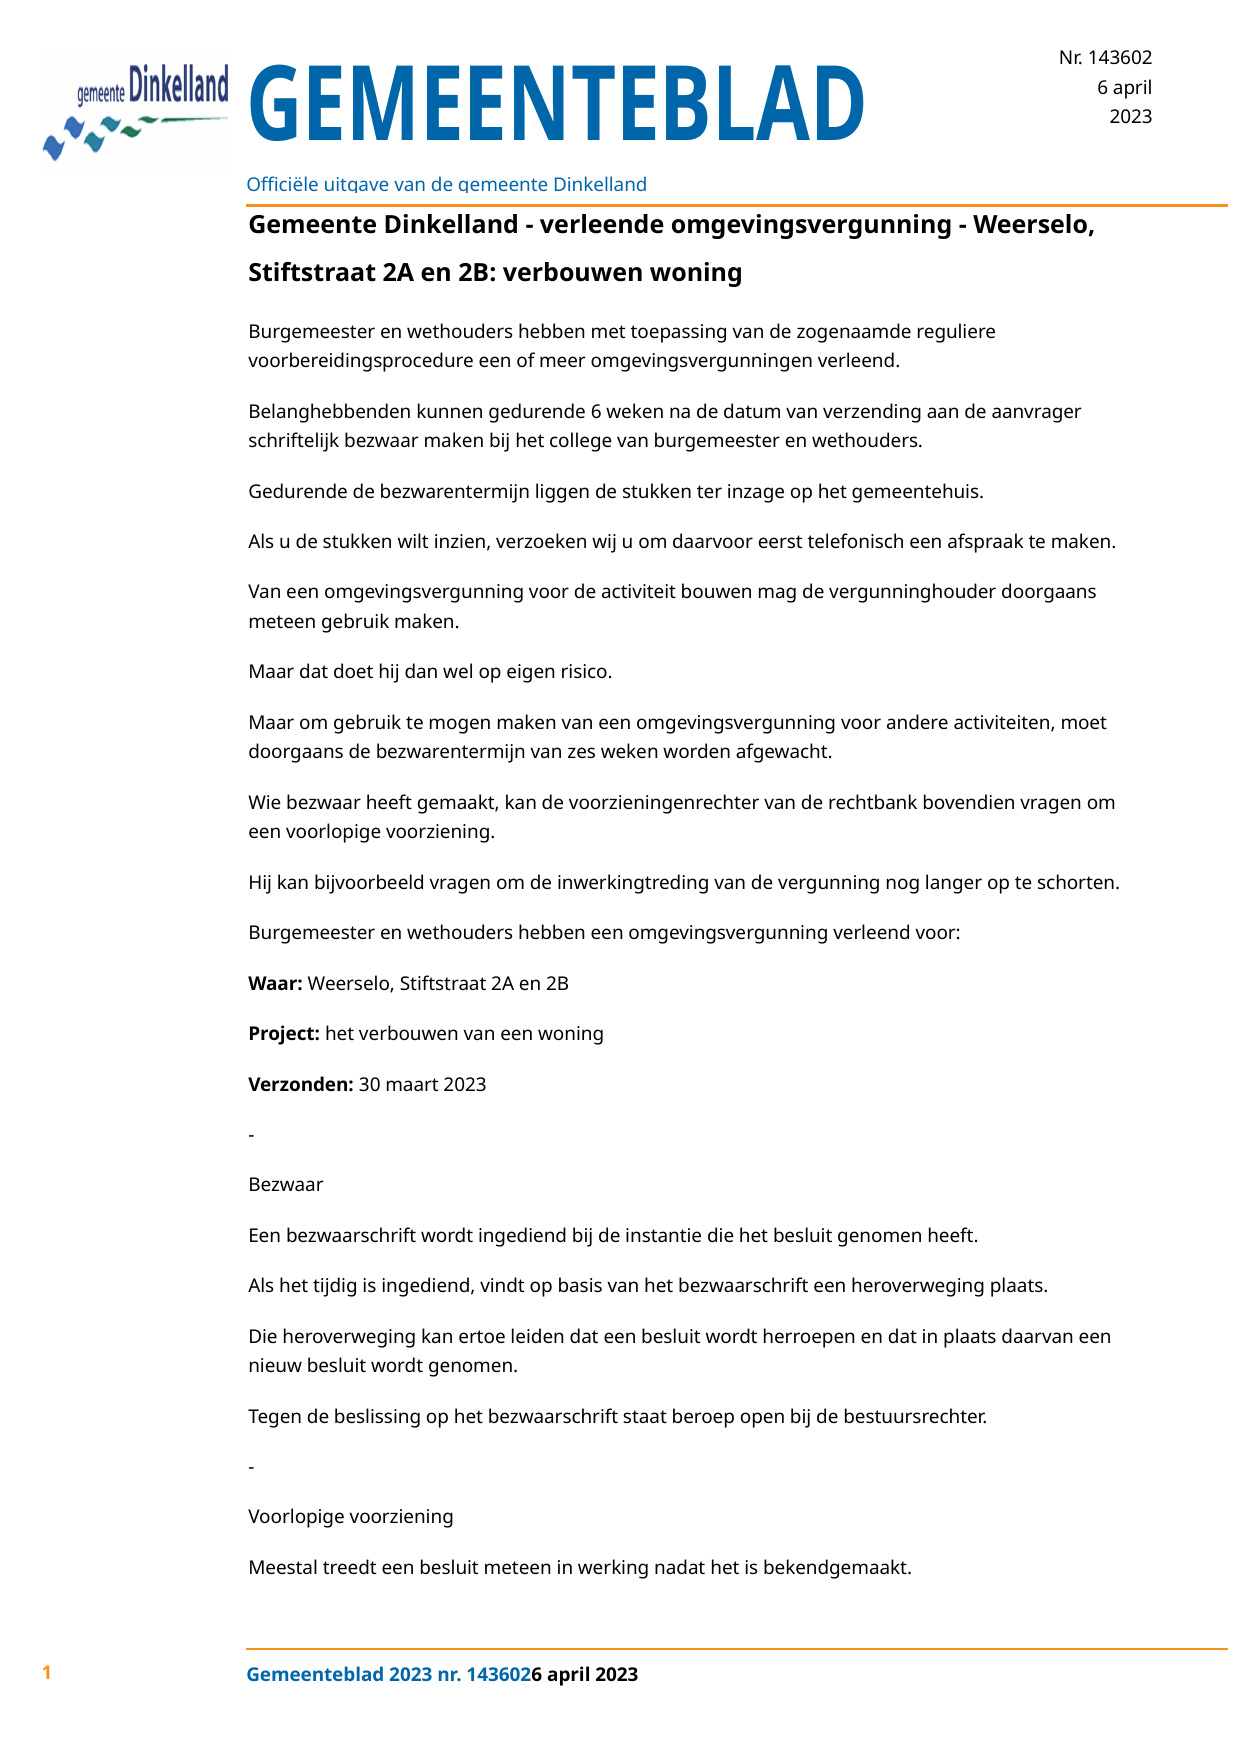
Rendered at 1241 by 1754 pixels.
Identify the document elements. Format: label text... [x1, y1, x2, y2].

text Tegen de beslissing op het bezwaarschrift staat beroep open bij de bestuursrechter. [248, 1403, 1152, 1429]
text Als u de stukken wilt inzien, verzoeken wij u om daarvoor eerst telefonisch een afspraak te maken. [248, 528, 1152, 554]
text Als het tijdig is ingediend, vindt op basis van het bezwaarschrift een heroverweging plaats. [248, 1272, 1152, 1298]
picture [41, 47, 231, 172]
text Van een omgevingsvergunning voor de activiteit bouwen mag de vergunninghouder doorgaans meteen gebruik maken. [248, 579, 1152, 634]
text Hij kan bijvoorbeeld vragen om de inwerkingtreding van de vergunning nog langer op te schorten. [248, 869, 1152, 895]
text Burgemeester en wethouders hebben een omgevingsvergunning verleend voor: [248, 919, 1152, 945]
text Gemeente Dinkelland - verleende omgevingsvergunning - Weerselo, Stiftstraat 2A en 2B: verbouwen woning [248, 207, 1152, 288]
text Belanghebbenden kunnen gedurende 6 weken na de datum van verzending aan de aanvrager schriftelijk bezwaar maken bij het college van burgemeester en wethouders. [248, 398, 1152, 453]
text Voorlopige voorziening [248, 1504, 1152, 1529]
text Project: het verbouwen van een woning [248, 1020, 1152, 1046]
text Meestal treedt een besluit meteen in werking nadat het is bekendgemaakt. [248, 1554, 1152, 1580]
text Burgemeester en wethouders hebben met toepassing van de zogenaamde reguliere voorbereidingsprocedure een of meer omgevingsvergunningen verleend. [248, 318, 1152, 373]
text Wie bezwaar heeft gemaakt, kan de voorzieningenrechter van de rechtbank bovendien vragen om een voorlopige voorziening. [248, 789, 1152, 844]
text Bezwaar [248, 1172, 1152, 1197]
text Maar dat doet hij dan wel op eigen risico. [248, 659, 1152, 684]
text Waar: Weerselo, Stiftstraat 2A en 2B [248, 970, 1152, 996]
text Die heroverweging kan ertoe leiden dat een besluit wordt herroepen en dat in plaats daarvan een nieuw besluit wordt genomen. [248, 1323, 1152, 1378]
text Een bezwaarschrift wordt ingediend bij de instantie die het besluit genomen heeft. [248, 1222, 1152, 1248]
text Maar om gebruik te mogen maken van een omgevingsvergunning voor andere activiteiten, moet doorgaans de bezwarentermijn van zes weken worden afgewacht. [248, 709, 1152, 764]
text - [248, 1453, 1152, 1479]
text Verzonden: 30 maart 2023 [248, 1071, 1152, 1097]
text - [248, 1121, 1152, 1147]
text Gedurende de bezwarentermijn liggen de stukken ter inzage op het gemeentehuis. [248, 478, 1152, 504]
